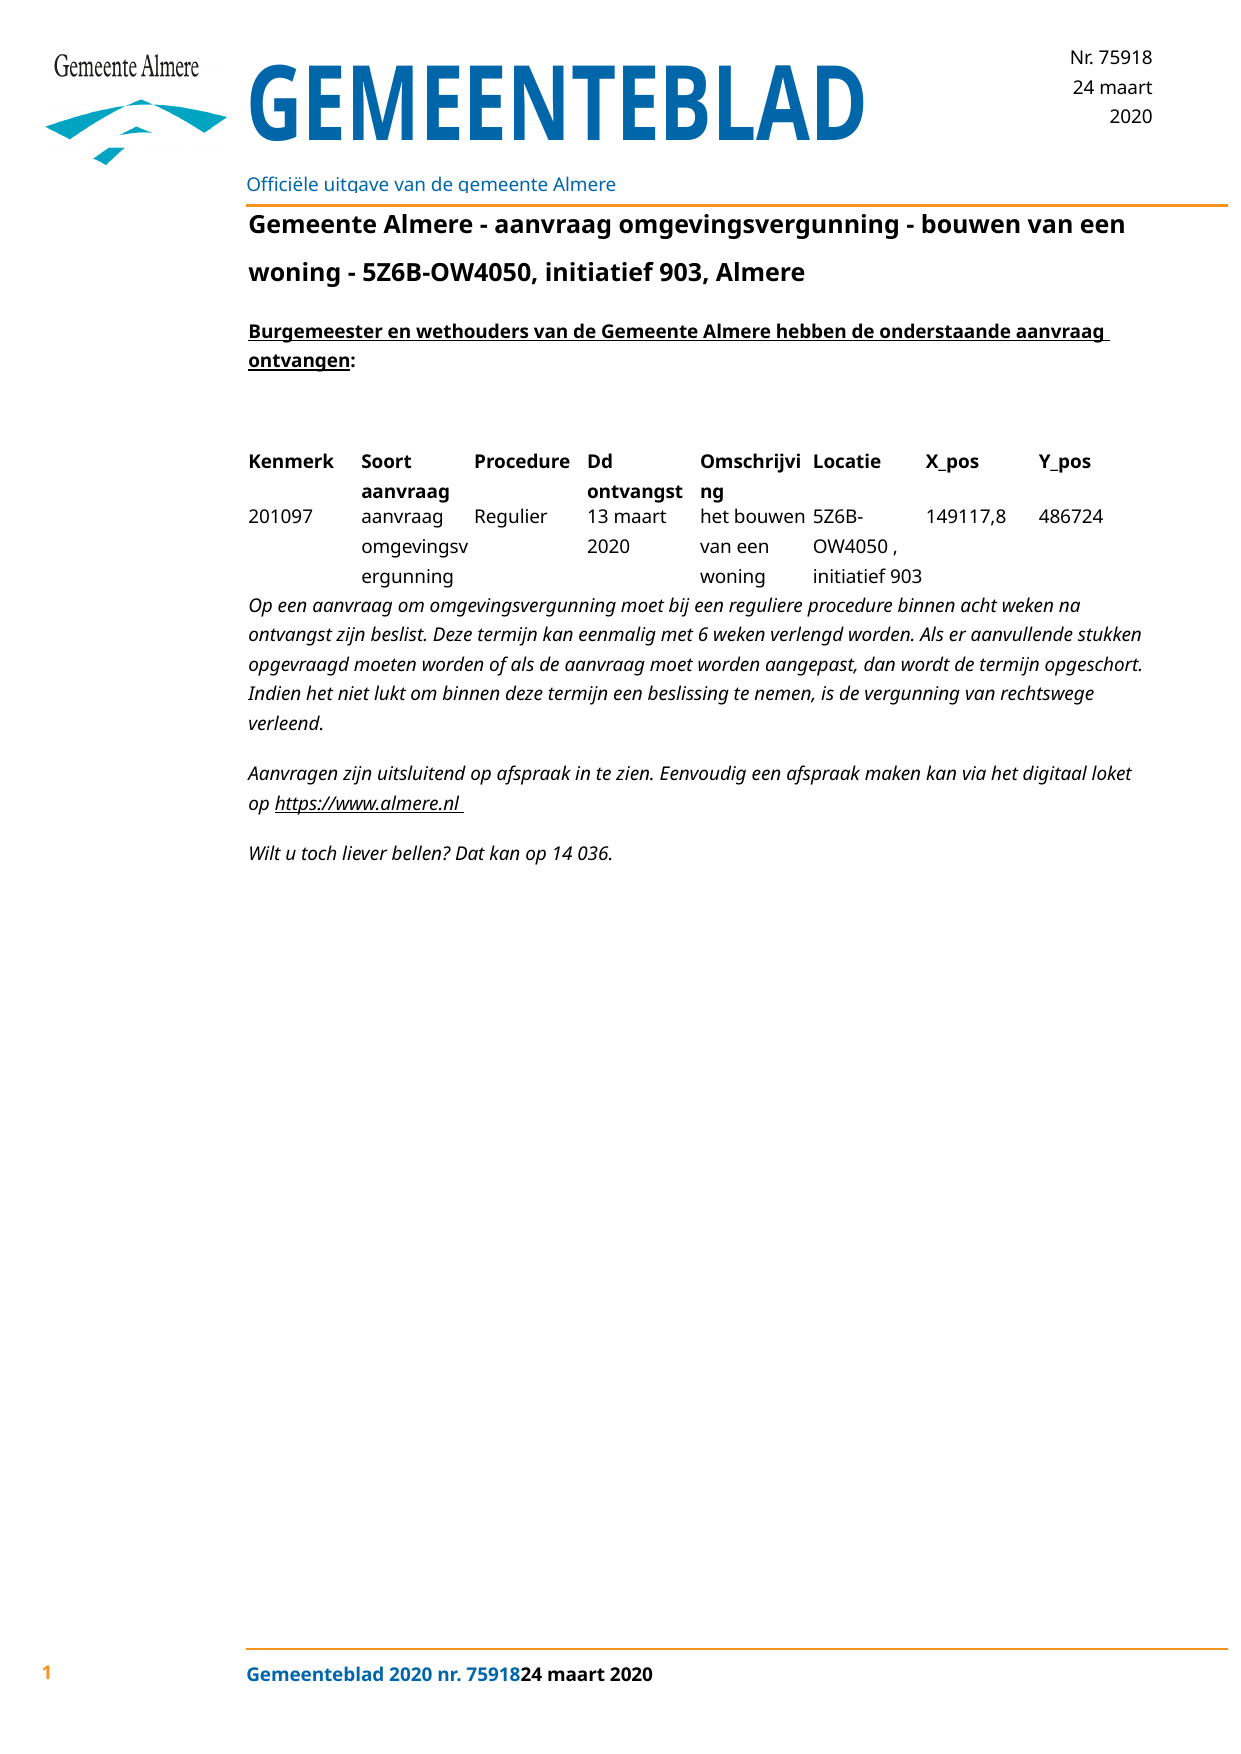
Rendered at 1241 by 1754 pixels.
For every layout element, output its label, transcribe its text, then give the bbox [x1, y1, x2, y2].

text Gemeente Almere - aanvraag omgevingsvergunning - bouwen van een woning - 5Z6B-OW4050, initiatief 903, Almere [248, 207, 1152, 288]
text Burgemeester en wethouders van de Gemeente Almere hebben de onderstaande aanvraag ontvangen: [248, 318, 1152, 373]
table_cell het bouwen van een woning [700, 504, 813, 589]
table_cell 5Z6B-OW4050 , initiatief 903 [813, 504, 926, 589]
text Aanvragen zijn uitsluitend op afspraak in te zien. Eenvoudig een afspraak maken kan via het digitaal loket op https://www.almere.nl [248, 761, 1152, 816]
table_header Procedure [474, 449, 587, 504]
table_cell aanvraag omgevingsvergunning [361, 504, 474, 589]
table_header Dd ontvangst [587, 449, 700, 504]
table_header Soort aanvraag [361, 449, 474, 504]
text Op een aanvraag om omgevingsvergunning moet bij een reguliere procedure binnen acht weken na ontvangst zijn beslist. Deze termijn kan eenmalig met 6 weken verlengd worden. Als er aanvullende stukken opgevraagd moeten worden of als de aanvraag moet worden aangepast, dan wordt de termijn opgeschort. Indien het niet lukt om binnen deze termijn een beslissing te nemen, is de vergunning van rechtswege verleend. [248, 592, 1152, 736]
table_cell 149117,8 [926, 504, 1038, 589]
table_header Locatie [813, 449, 926, 504]
picture [41, 47, 231, 172]
table_cell 13 maart 2020 [587, 504, 700, 589]
table_cell 486724 [1039, 504, 1152, 589]
table_header Kenmerk [248, 449, 361, 504]
table_cell 201097 [248, 504, 361, 589]
table_header Omschrijving [700, 449, 813, 504]
text Wilt u toch liever bellen? Dat kan op 14 036. [248, 841, 1152, 866]
table_header Y_pos [1039, 449, 1152, 504]
table_header X_pos [926, 449, 1038, 504]
table_cell Regulier [474, 504, 587, 589]
